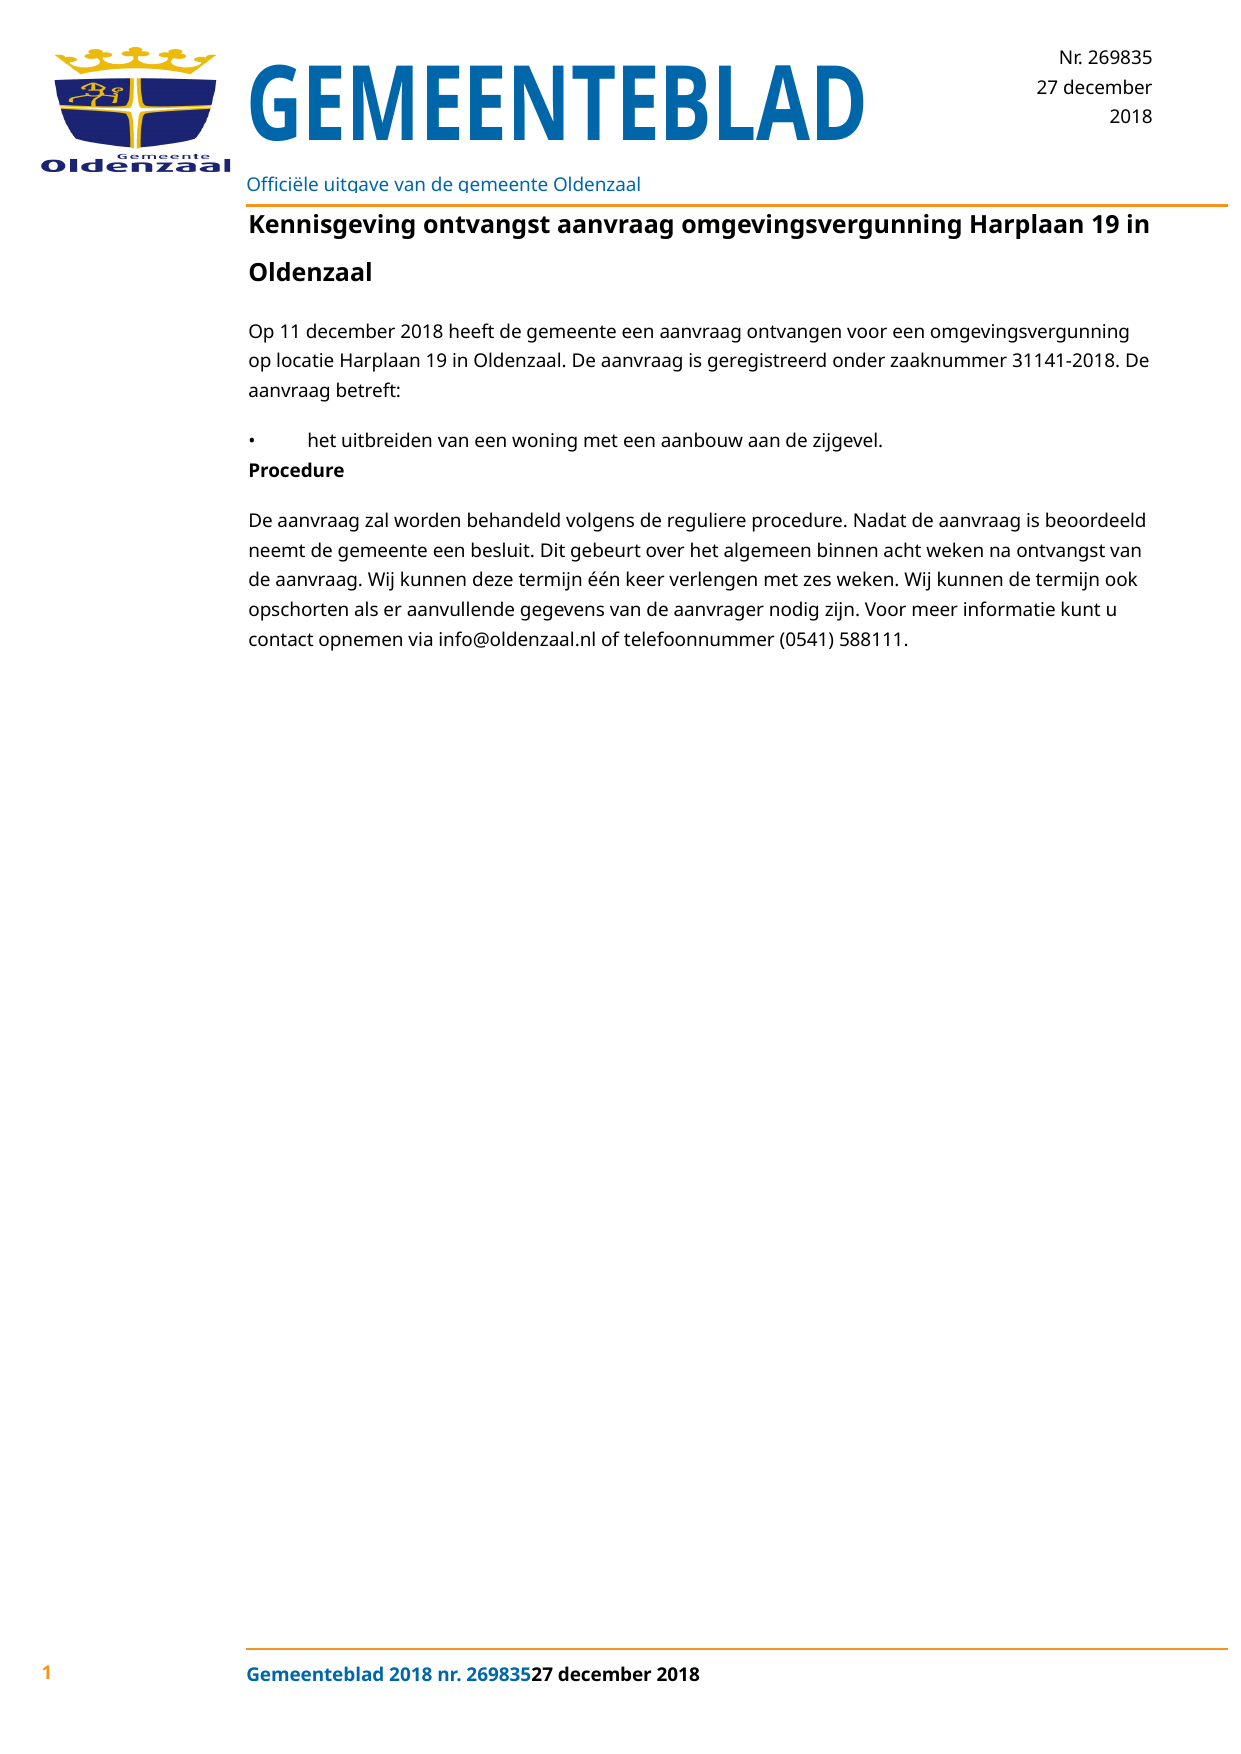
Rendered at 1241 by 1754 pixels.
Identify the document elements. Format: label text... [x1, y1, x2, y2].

text Kennisgeving ontvangst aanvraag omgevingsvergunning Harplaan 19 in Oldenzaal [248, 207, 1152, 288]
text Procedure [248, 457, 1152, 483]
picture [41, 47, 231, 172]
text Op 11 december 2018 heeft de gemeente een aanvraag ontvangen voor een omgevingsvergunning op locatie Harplaan 19 in Oldenzaal. De aanvraag is geregistreerd onder zaaknummer 31141-2018. De aanvraag betreft: [248, 318, 1152, 403]
list het uitbreiden van een woning met een aanbouw aan de zijgevel. [248, 427, 1152, 453]
text De aanvraag zal worden behandeld volgens de reguliere procedure. Nadat de aanvraag is beoordeeld neemt de gemeente een besluit. Dit gebeurt over het algemeen binnen acht weken na ontvangst van de aanvraag. Wij kunnen deze termijn één keer verlengen met zes weken. Wij kunnen de termijn ook opschorten als er aanvullende gegevens van de aanvrager nodig zijn. Voor meer informatie kunt u contact opnemen via info@oldenzaal.nl of telefoonnummer (0541) 588111. [248, 507, 1152, 652]
